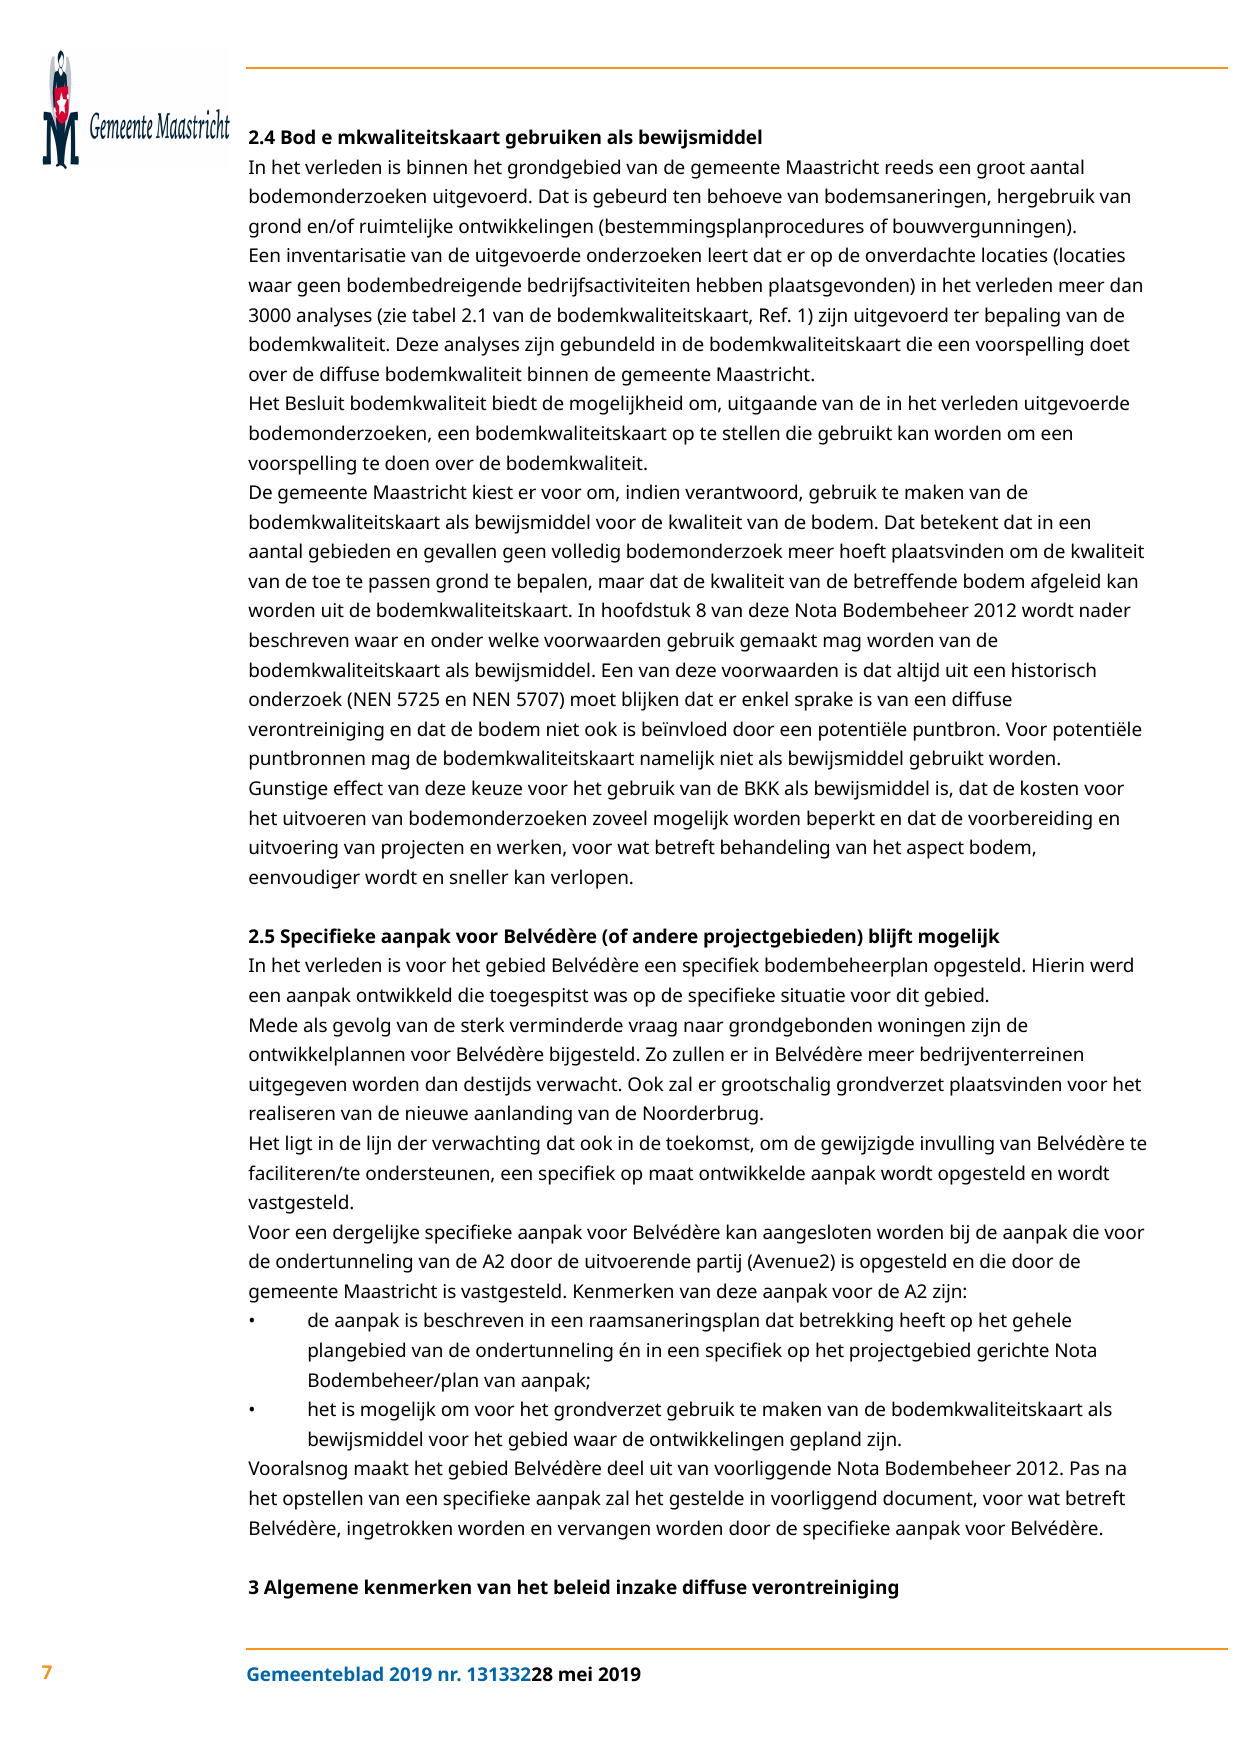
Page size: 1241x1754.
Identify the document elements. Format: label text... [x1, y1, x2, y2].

text In het verleden is binnen het grondgebied van de gemeente Maastricht reeds een groot aantal bodemonderzoeken uitgevoerd. Dat is gebeurd ten behoeve van bodemsaneringen, hergebruik van grond en/of ruimtelijke ontwikkelingen (bestemmingsplanprocedures of bouwvergunningen). [248, 154, 1152, 239]
text Mede als gevolg van de sterk verminderde vraag naar grondgebonden woningen zijn de ontwikkelplannen voor Belvédère bijgesteld. Zo zullen er in Belvédère meer bedrijventerreinen uitgegeven worden dan destijds verwacht. Ook zal er grootschalig grondverzet plaatsvinden voor het realiseren van de nieuwe aanlanding van de Noorderbrug. [248, 1012, 1152, 1126]
text 3 Algemene kenmerken van het beleid inzake diffuse verontreiniging [248, 1574, 1152, 1600]
text Voor een dergelijke specifieke aanpak voor Belvédère kan aangesloten worden bij de aanpak die voor de ondertunneling van de A2 door de uitvoerende partij (Avenue2) is opgesteld en die door de gemeente Maastricht is vastgesteld. Kenmerken van deze aanpak voor de A2 zijn: [248, 1219, 1152, 1304]
text Gunstige effect van deze keuze voor het gebruik van de BKK als bewijsmiddel is, dat de kosten voor het uitvoeren van bodemonderzoeken zoveel mogelijk worden beperkt en dat de voorbereiding en uitvoering van projecten en werken, voor wat betreft behandeling van het aspect bodem, eenvoudiger wordt en sneller kan verlopen. [248, 775, 1152, 890]
list de aanpak is beschreven in een raamsaneringsplan dat betrekking heeft op het gehele plangebied van de ondertunneling én in een specifiek op het projectgebied gerichte Nota Bodembeheer/plan van aanpak; [248, 1308, 1152, 1393]
text Een inventarisatie van de uitgevoerde onderzoeken leert dat er op de onverdachte locaties (locaties waar geen bodembedreigende bedrijfsactiviteiten hebben plaatsgevonden) in het verleden meer dan 3000 analyses (zie tabel 2.1 van de bodemkwaliteitskaart, Ref. 1) zijn uitgevoerd ter bepaling van de bodemkwaliteit. Deze analyses zijn gebundeld in de bodemkwaliteitskaart die een voorspelling doet over de diffuse bodemkwaliteit binnen de gemeente Maastricht. [248, 243, 1152, 387]
text Het ligt in de lijn der verwachting dat ook in de toekomst, om de gewijzigde invulling van Belvédère te faciliteren/te ondersteunen, een specifiek op maat ontwikkelde aanpak wordt opgesteld en wordt vastgesteld. [248, 1130, 1152, 1215]
text 2.4 Bod e mkwaliteitskaart gebruiken als bewijsmiddel [248, 124, 1152, 150]
text 2.5 Specifieke aanpak voor Belvédère (of andere projectgebieden) blijft mogelijk [248, 923, 1152, 949]
text De gemeente Maastricht kiest er voor om, indien verantwoord, gebruik te maken van de bodemkwaliteitskaart als bewijsmiddel voor de kwaliteit van de bodem. Dat betekent dat in een aantal gebieden en gevallen geen volledig bodemonderzoek meer hoeft plaatsvinden om de kwaliteit van de toe te passen grond te bepalen, maar dat de kwaliteit van de betreffende bodem afgeleid kan worden uit de bodemkwaliteitskaart. In hoofdstuk 8 van deze Nota Bodembeheer 2012 wordt nader beschreven waar en onder welke voorwaarden gebruik gemaakt mag worden van de bodemkwaliteitskaart als bewijsmiddel. Een van deze voorwaarden is dat altijd uit een historisch onderzoek (NEN 5725 en NEN 5707) moet blijken dat er enkel sprake is van een diffuse verontreiniging en dat de bodem niet ook is beïnvloed door een potentiële puntbron. Voor potentiële puntbronnen mag de bodemkwaliteitskaart namelijk niet als bewijsmiddel gebruikt worden. [248, 479, 1152, 771]
text In het verleden is voor het gebied Belvédère een specifiek bodembeheerplan opgesteld. Hierin werd een aanpak ontwikkeld die toegespitst was op de specifieke situatie voor dit gebied. [248, 953, 1152, 1008]
picture [41, 47, 231, 172]
text Het Besluit bodemkwaliteit biedt de mogelijkheid om, uitgaande van de in het verleden uitgevoerde bodemonderzoeken, een bodemkwaliteitskaart op te stellen die gebruikt kan worden om een voorspelling te doen over de bodemkwaliteit. [248, 391, 1152, 476]
list het is mogelijk om voor het grondverzet gebruik te maken van de bodemkwaliteitskaart als bewijsmiddel voor het gebied waar de ontwikkelingen gepland zijn. [248, 1396, 1152, 1452]
text Vooralsnog maakt het gebied Belvédère deel uit van voorliggende Nota Bodembeheer 2012. Pas na het opstellen van een specifieke aanpak zal het gestelde in voorliggend document, voor wat betreft Belvédère, ingetrokken worden en vervangen worden door de specifieke aanpak voor Belvédère. [248, 1456, 1152, 1541]
